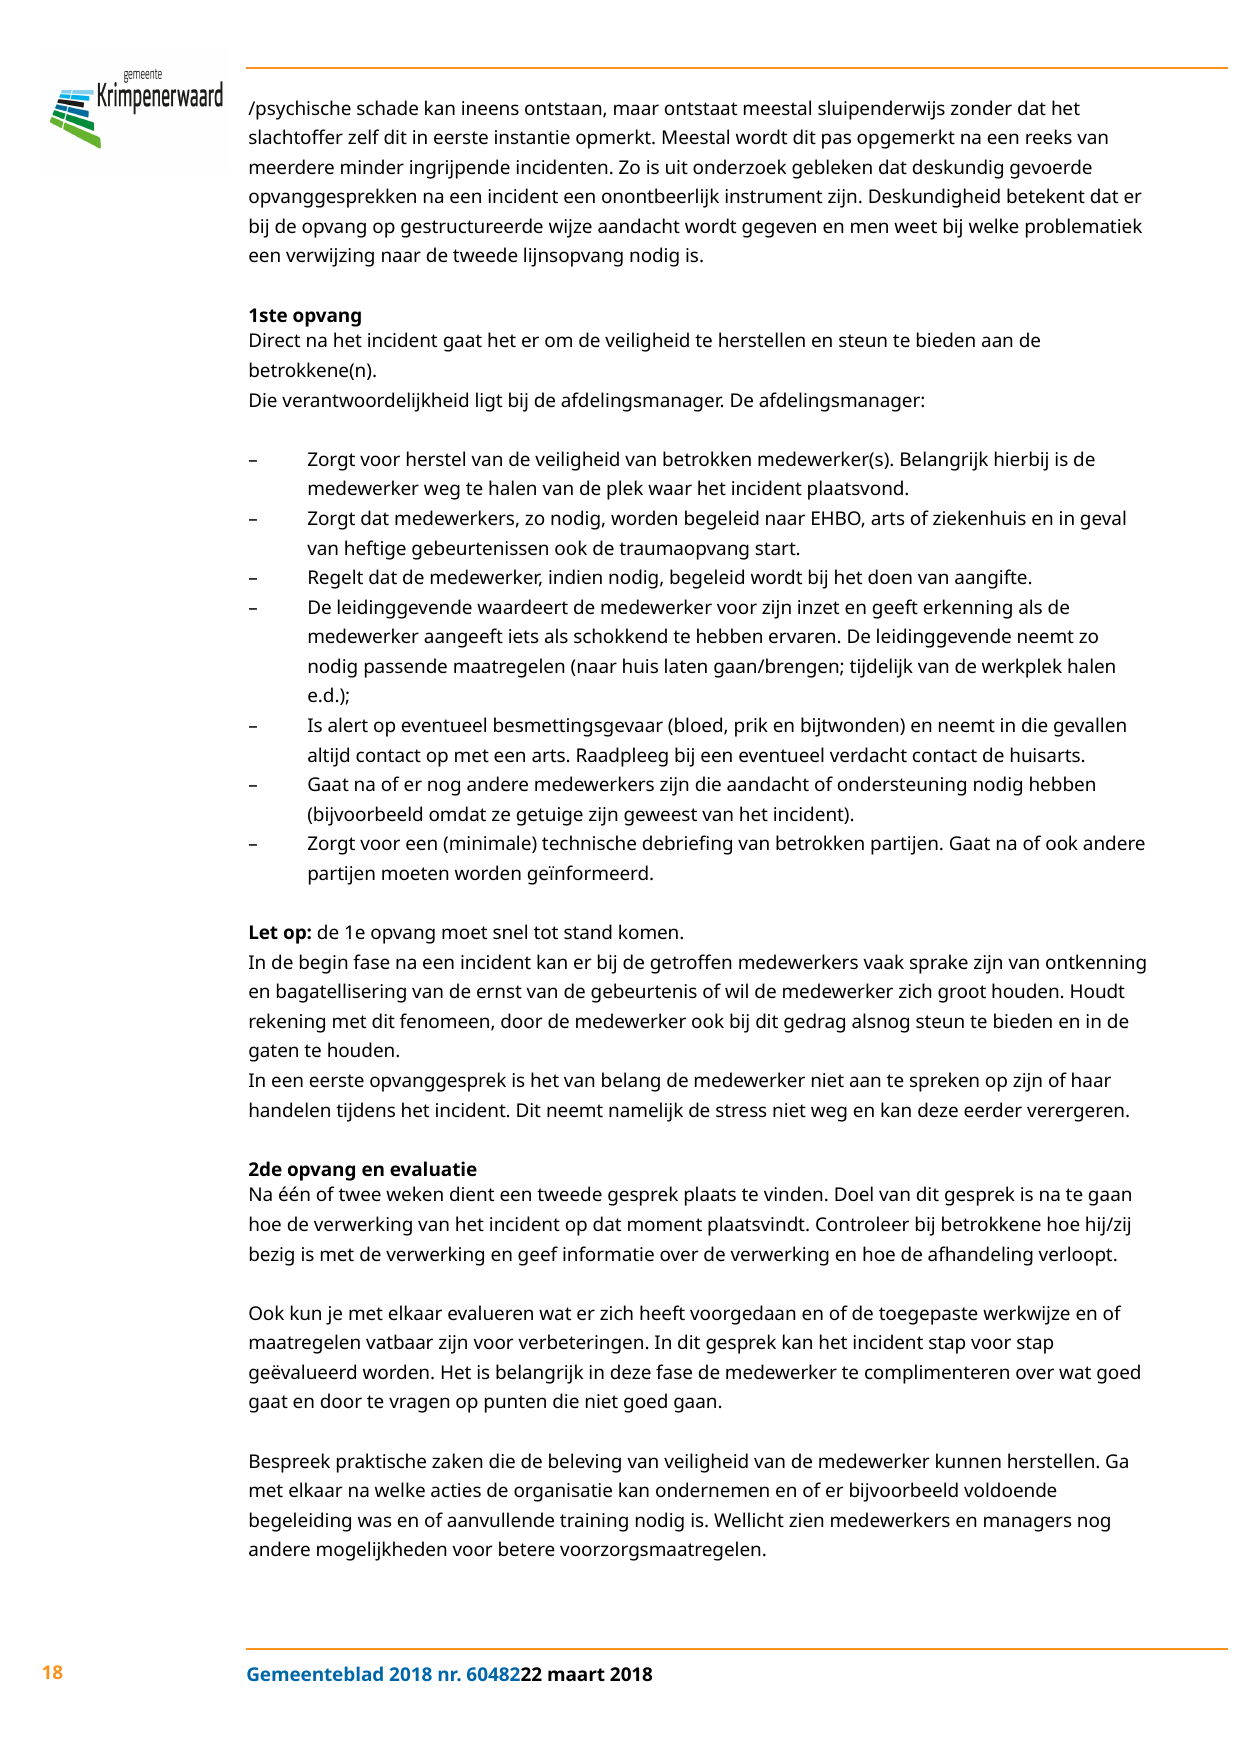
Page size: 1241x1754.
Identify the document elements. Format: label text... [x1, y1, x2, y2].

text In een eerste opvanggesprek is het van belang de medewerker niet aan te spreken op zijn of haar handelen tijdens het incident. Dit neemt namelijk de stress niet weg en kan deze eerder verergeren. [248, 1067, 1152, 1122]
text Na één of twee weken dient een tweede gesprek plaats te vinden. Doel van dit gesprek is na te gaan hoe de verwerking van het incident op dat moment plaatsvindt. Controleer bij betrokkene hoe hij/zij bezig is met de verwerking en geef informatie over de verwerking en hoe de afhandeling verloopt. [248, 1182, 1152, 1267]
list De leidinggevende waardeert de medewerker voor zijn inzet en geeft erkenning als de medewerker aangeeft iets als schokkend te hebben ervaren. De leidinggevende neemt zo nodig passende maatregelen (naar huis laten gaan/brengen; tijdelijk van de werkplek halen e.d.); [248, 594, 1152, 708]
list Gaat na of er nog andere medewerkers zijn die aandacht of ondersteuning nodig hebben (bijvoorbeeld omdat ze getuige zijn geweest van het incident). [248, 771, 1152, 827]
text Bespreek praktische zaken die de beleving van veiligheid van de medewerker kunnen herstellen. Ga met elkaar na welke acties de organisatie kan ondernemen en of er bijvoorbeeld voldoende begeleiding was en of aanvullende training nodig is. Wellicht zien medewerkers en managers nog andere mogelijkheden voor betere voorzorgsmaatregelen. [248, 1448, 1152, 1562]
text 2de opvang en evaluatie [248, 1156, 1152, 1182]
list Is alert op eventueel besmettingsgevaar (bloed, prik en bijtwonden) en neemt in die gevallen altijd contact op met een arts. Raadpleeg bij een eventueel verdacht contact de huisarts. [248, 712, 1152, 767]
text Let op: de 1e opvang moet snel tot stand komen. [248, 919, 1152, 945]
text Direct na het incident gaat het er om de veiligheid te herstellen en steun te bieden aan de betrokkene(n). [248, 328, 1152, 383]
text Die verantwoordelijkheid ligt bij de afdelingsmanager. De afdelingsmanager: [248, 387, 1152, 412]
text In de begin fase na een incident kan er bij de getroffen medewerkers vaak sprake zijn van ontkenning en bagatellisering van de ernst van de gebeurtenis of wil de medewerker zich groot houden. Houdt rekening met dit fenomeen, door de medewerker ook bij dit gedrag alsnog steun te bieden en in de gaten te houden. [248, 949, 1152, 1063]
text 1ste opvang [248, 302, 1152, 328]
picture [41, 47, 231, 172]
list Regelt dat de medewerker, indien nodig, begeleid wordt bij het doen van aangifte. [248, 564, 1152, 590]
list Zorgt voor een (minimale) technische debriefing van betrokken partijen. Gaat na of ook andere partijen moeten worden geïnformeerd. [248, 831, 1152, 886]
text /psychische schade kan ineens ontstaan, maar ontstaat meestal sluipenderwijs zonder dat het slachtoffer zelf dit in eerste instantie opmerkt. Meestal wordt dit pas opgemerkt na een reeks van meerdere minder ingrijpende incidenten. Zo is uit onderzoek gebleken dat deskundig gevoerde opvanggesprekken na een incident een onontbeerlijk instrument zijn. Deskundigheid betekent dat er bij de opvang op gestructureerde wijze aandacht wordt gegeven en men weet bij welke problematiek een verwijzing naar de tweede lijnsopvang nodig is. [248, 95, 1152, 268]
list Zorgt voor herstel van de veiligheid van betrokken medewerker(s). Belangrijk hierbij is de medewerker weg te halen van de plek waar het incident plaatsvond. [248, 446, 1152, 501]
list Zorgt dat medewerkers, zo nodig, worden begeleid naar EHBO, arts of ziekenhuis en in geval van heftige gebeurtenissen ook de traumaopvang start. [248, 505, 1152, 560]
text Ook kun je met elkaar evalueren wat er zich heeft voorgedaan en of de toegepaste werkwijze en of maatregelen vatbaar zijn voor verbeteringen. In dit gesprek kan het incident stap voor stap geëvalueerd worden. Het is belangrijk in deze fase de medewerker te complimenteren over wat goed gaat en door te vragen op punten die niet goed gaan. [248, 1300, 1152, 1414]
